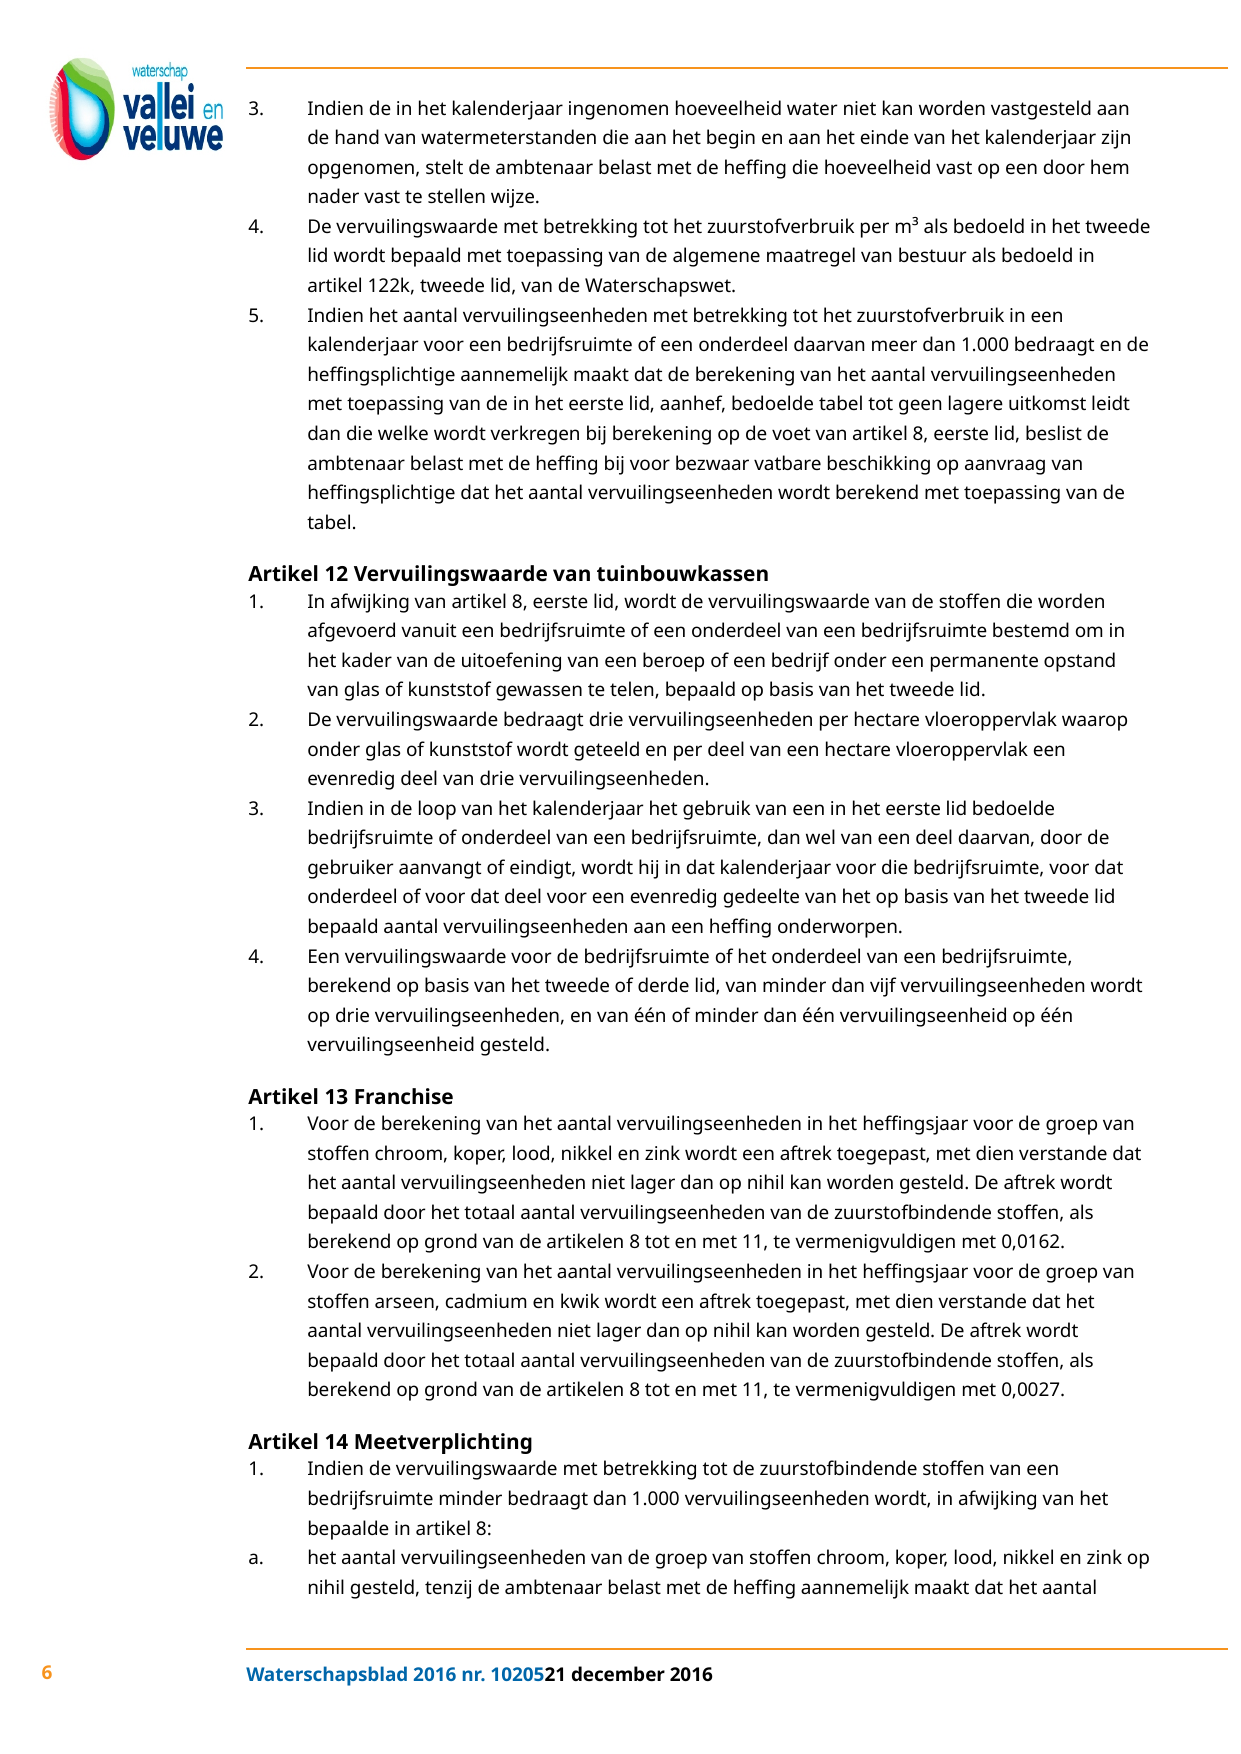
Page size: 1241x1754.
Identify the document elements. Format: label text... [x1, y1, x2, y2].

text Artikel 14 Meetverplichting [248, 1427, 1152, 1456]
list In afwijking van artikel 8, eerste lid, wordt de vervuilingswaarde van de stoffen die worden afgevoerd vanuit een bedrijfsruimte of een onderdeel van een bedrijfsruimte bestemd om in het kader van de uitoefening van een beroep of een bedrijf onder een permanente opstand van glas of kunststof gewassen te telen, bepaald op basis van het tweede lid. [248, 588, 1152, 702]
picture [41, 47, 231, 172]
list Voor de berekening van het aantal vervuilingseenheden in het heffingsjaar voor de groep van stoffen chroom, koper, lood, nikkel en zink wordt een aftrek toegepast, met dien verstande dat het aantal vervuilingseenheden niet lager dan op nihil kan worden gesteld. De aftrek wordt bepaald door het totaal aantal vervuilingseenheden van de zuurstofbindende stoffen, als berekend op grond van de artikelen 8 tot en met 11, te vermenigvuldigen met 0,0162. [248, 1110, 1152, 1254]
text Artikel 12 Vervuilingswaarde van tuinbouwkassen [248, 559, 1152, 588]
list Indien de vervuilingswaarde met betrekking tot de zuurstofbindende stoffen van een bedrijfsruimte minder bedraagt dan 1.000 vervuilingseenheden wordt, in afwijking van het bepaalde in artikel 8: [248, 1456, 1152, 1540]
list Een vervuilingswaarde voor de bedrijfsruimte of het onderdeel van een bedrijfsruimte, berekend op basis van het tweede of derde lid, van minder dan vijf vervuilingseenheden wordt op drie vervuilingseenheden, en van één of minder dan één vervuilingseenheid op één vervuilingseenheid gesteld. [248, 943, 1152, 1057]
list Voor de berekening van het aantal vervuilingseenheden in het heffingsjaar voor de groep van stoffen arseen, cadmium en kwik wordt een aftrek toegepast, met dien verstande dat het aantal vervuilingseenheden niet lager dan op nihil kan worden gesteld. De aftrek wordt bepaald door het totaal aantal vervuilingseenheden van de zuurstofbindende stoffen, als berekend op grond van de artikelen 8 tot en met 11, te vermenigvuldigen met 0,0027. [248, 1258, 1152, 1402]
list De vervuilingswaarde met betrekking tot het zuurstofverbruik per m³ als bedoeld in het tweede lid wordt bepaald met toepassing van de algemene maatregel van bestuur als bedoeld in artikel 122k, tweede lid, van de Waterschapswet. [248, 213, 1152, 298]
list het aantal vervuilingseenheden van de groep van stoffen chroom, koper, lood, nikkel en zink op nihil gesteld, tenzij de ambtenaar belast met de heffing aannemelijk maakt dat het aantal [248, 1544, 1152, 1599]
text Artikel 13 Franchise [248, 1082, 1152, 1110]
list Indien de in het kalenderjaar ingenomen hoeveelheid water niet kan worden vastgesteld aan de hand van watermeterstanden die aan het begin en aan het einde van het kalenderjaar zijn opgenomen, stelt de ambtenaar belast met de heffing die hoeveelheid vast op een door hem nader vast te stellen wijze. [248, 95, 1152, 209]
list Indien in de loop van het kalenderjaar het gebruik van een in het eerste lid bedoelde bedrijfsruimte of onderdeel van een bedrijfsruimte, dan wel van een deel daarvan, door de gebruiker aanvangt of eindigt, wordt hij in dat kalenderjaar voor die bedrijfsruimte, voor dat onderdeel of voor dat deel voor een evenredig gedeelte van het op basis van het tweede lid bepaald aantal vervuilingseenheden aan een heffing onderworpen. [248, 795, 1152, 939]
list De vervuilingswaarde bedraagt drie vervuilingseenheden per hectare vloeroppervlak waarop onder glas of kunststof wordt geteeld en per deel van een hectare vloeroppervlak een evenredig deel van drie vervuilingseenheden. [248, 706, 1152, 791]
list Indien het aantal vervuilingseenheden met betrekking tot het zuurstofverbruik in een kalenderjaar voor een bedrijfsruimte of een onderdeel daarvan meer dan 1.000 bedraagt en de heffingsplichtige aannemelijk maakt dat de berekening van het aantal vervuilingseenheden met toepassing van de in het eerste lid, aanhef, bedoelde tabel tot geen lagere uitkomst leidt dan die welke wordt verkregen bij berekening op de voet van artikel 8, eerste lid, beslist de ambtenaar belast met de heffing bij voor bezwaar vatbare beschikking op aanvraag van heffingsplichtige dat het aantal vervuilingseenheden wordt berekend met toepassing van de tabel. [248, 302, 1152, 535]
